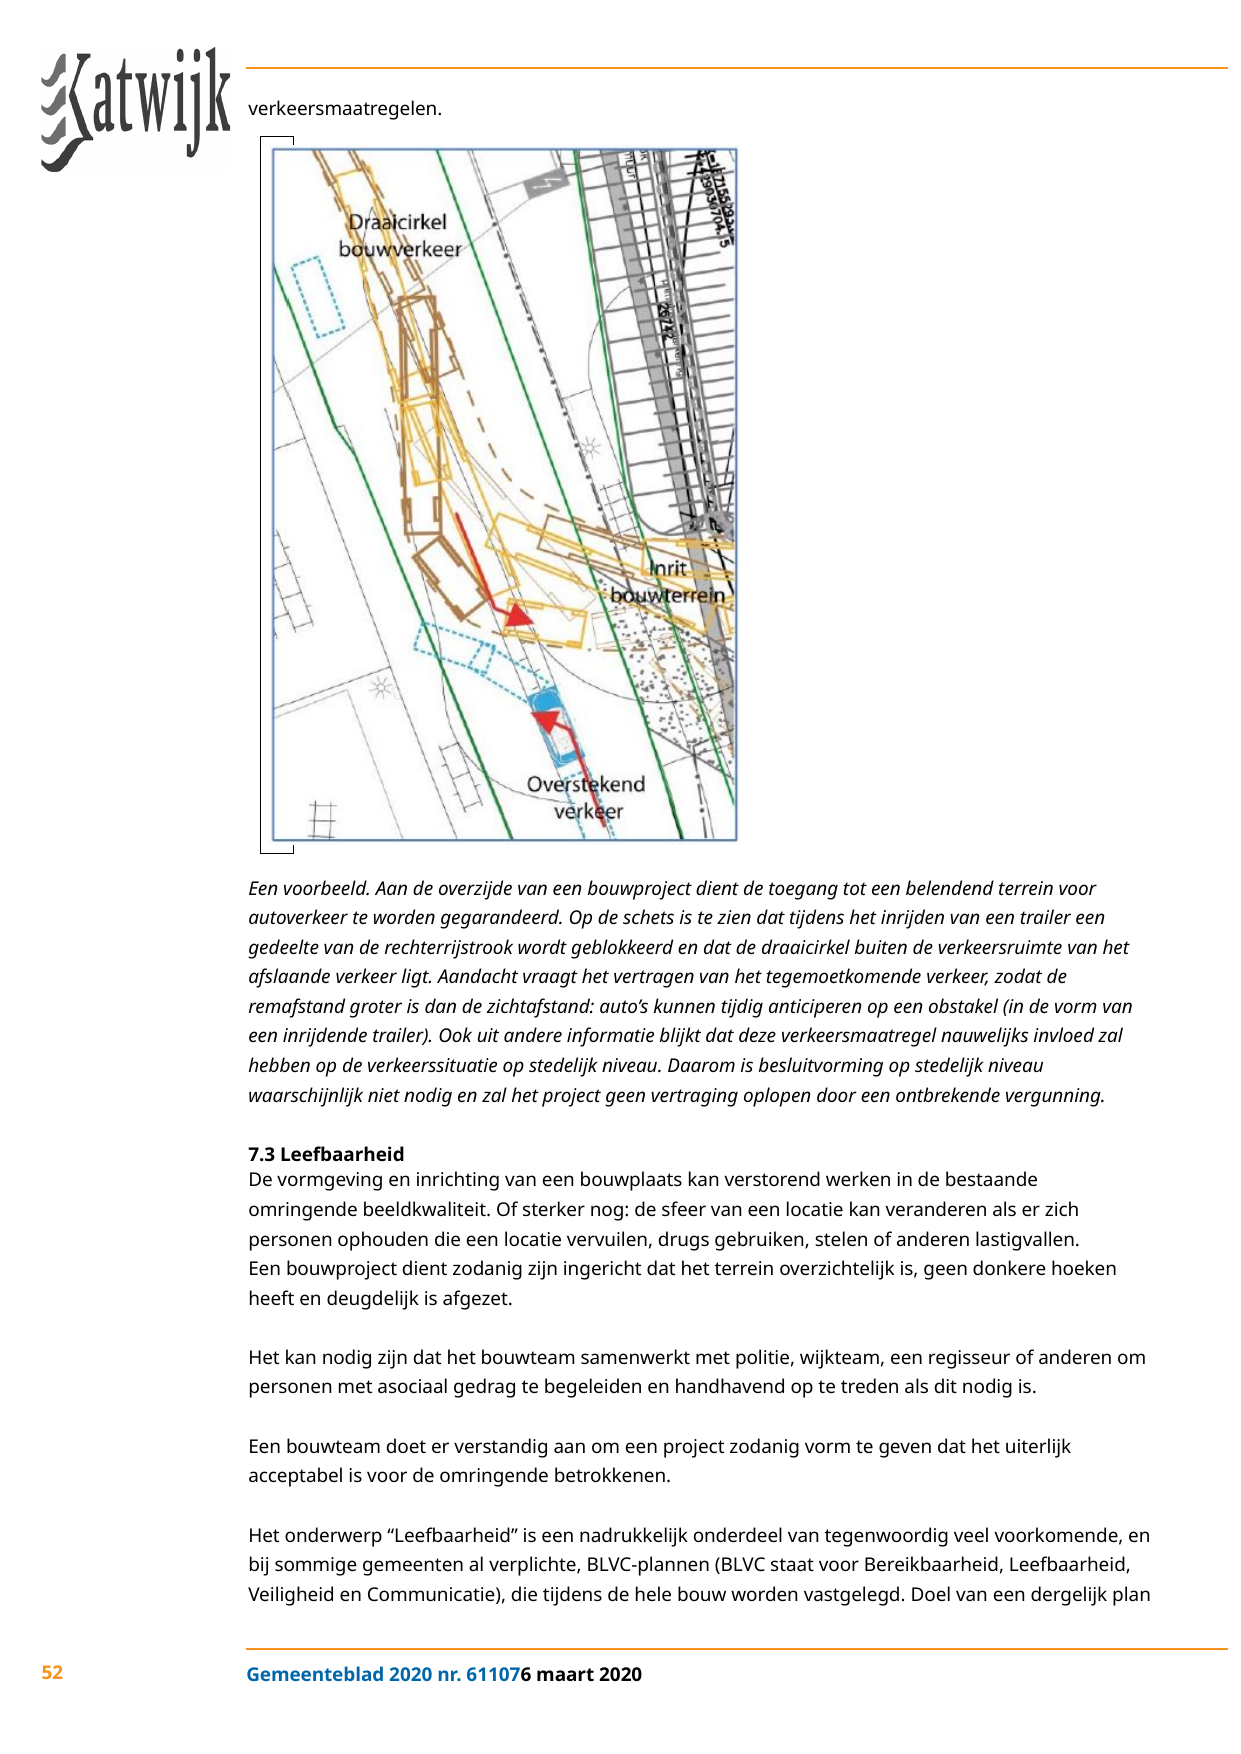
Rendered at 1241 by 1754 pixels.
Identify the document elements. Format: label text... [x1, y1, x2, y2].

text Een voorbeeld. Aan de overzijde van een bouwproject dient de toegang tot een belendend terrein voor autoverkeer te worden gegarandeerd. Op de schets is te zien dat tijdens het inrijden van een trailer een gedeelte van de rechterrijstrook wordt geblokkeerd en dat de draaicirkel buiten de verkeersruimte van het afslaande verkeer ligt. Aandacht vraagt het vertragen van het tegemoetkomende verkeer, zodat de remafstand groter is dan de zichtafstand: auto’s kunnen tijdig anticiperen op een obstakel (in de vorm van een inrijdende trailer). Ook uit andere informatie blijkt dat deze verkeersmaatregel nauwelijks invloed zal hebben op de verkeerssituatie op stedelijk niveau. Daarom is besluitvorming op stedelijk niveau waarschijnlijk niet nodig en zal het project geen vertraging oplopen door een ontbrekende vergunning. [248, 875, 1152, 1107]
text Het kan nodig zijn dat het bouwteam samenwerkt met politie, wijkteam, een regisseur of anderen om personen met asociaal gedrag te begeleiden en handhavend op te treden als dit nodig is. [248, 1344, 1152, 1399]
text Een bouwproject dient zodanig zijn ingericht dat het terrein overzichtelijk is, geen donkere hoeken heeft en deugdelijk is afgezet. [248, 1255, 1152, 1311]
picture [268, 145, 742, 845]
text Een bouwteam doet er verstandig aan om een project zodanig vorm te geven dat het uiterlijk acceptabel is voor de omringende betrokkenen. [248, 1433, 1152, 1488]
picture [41, 47, 231, 172]
table_header Het onderwerp “Leefbaarheid” is een nadrukkelijk onderdeel van tegenwoordig veel voorkomende, en bij sommige gemeenten al verplichte, BLVC-plannen (BLVC staat voor Bereikbaarheid, Leefbaarheid, Veiligheid en Communicatie), die tijdens de hele bouw worden vastgelegd. Doel van een dergelijk plan [248, 1522, 1152, 1607]
text De vormgeving en inrichting van een bouwplaats kan verstorend werken in de bestaande omringende beeldkwaliteit. Of sterker nog: de sfeer van een locatie kan veranderen als er zich personen ophouden die een locatie vervuilen, drugs gebruiken, stelen of anderen lastigvallen. [248, 1167, 1152, 1252]
text 7.3 Leefbaarheid [248, 1141, 1152, 1167]
text verkeersmaatregelen. [248, 95, 1152, 121]
